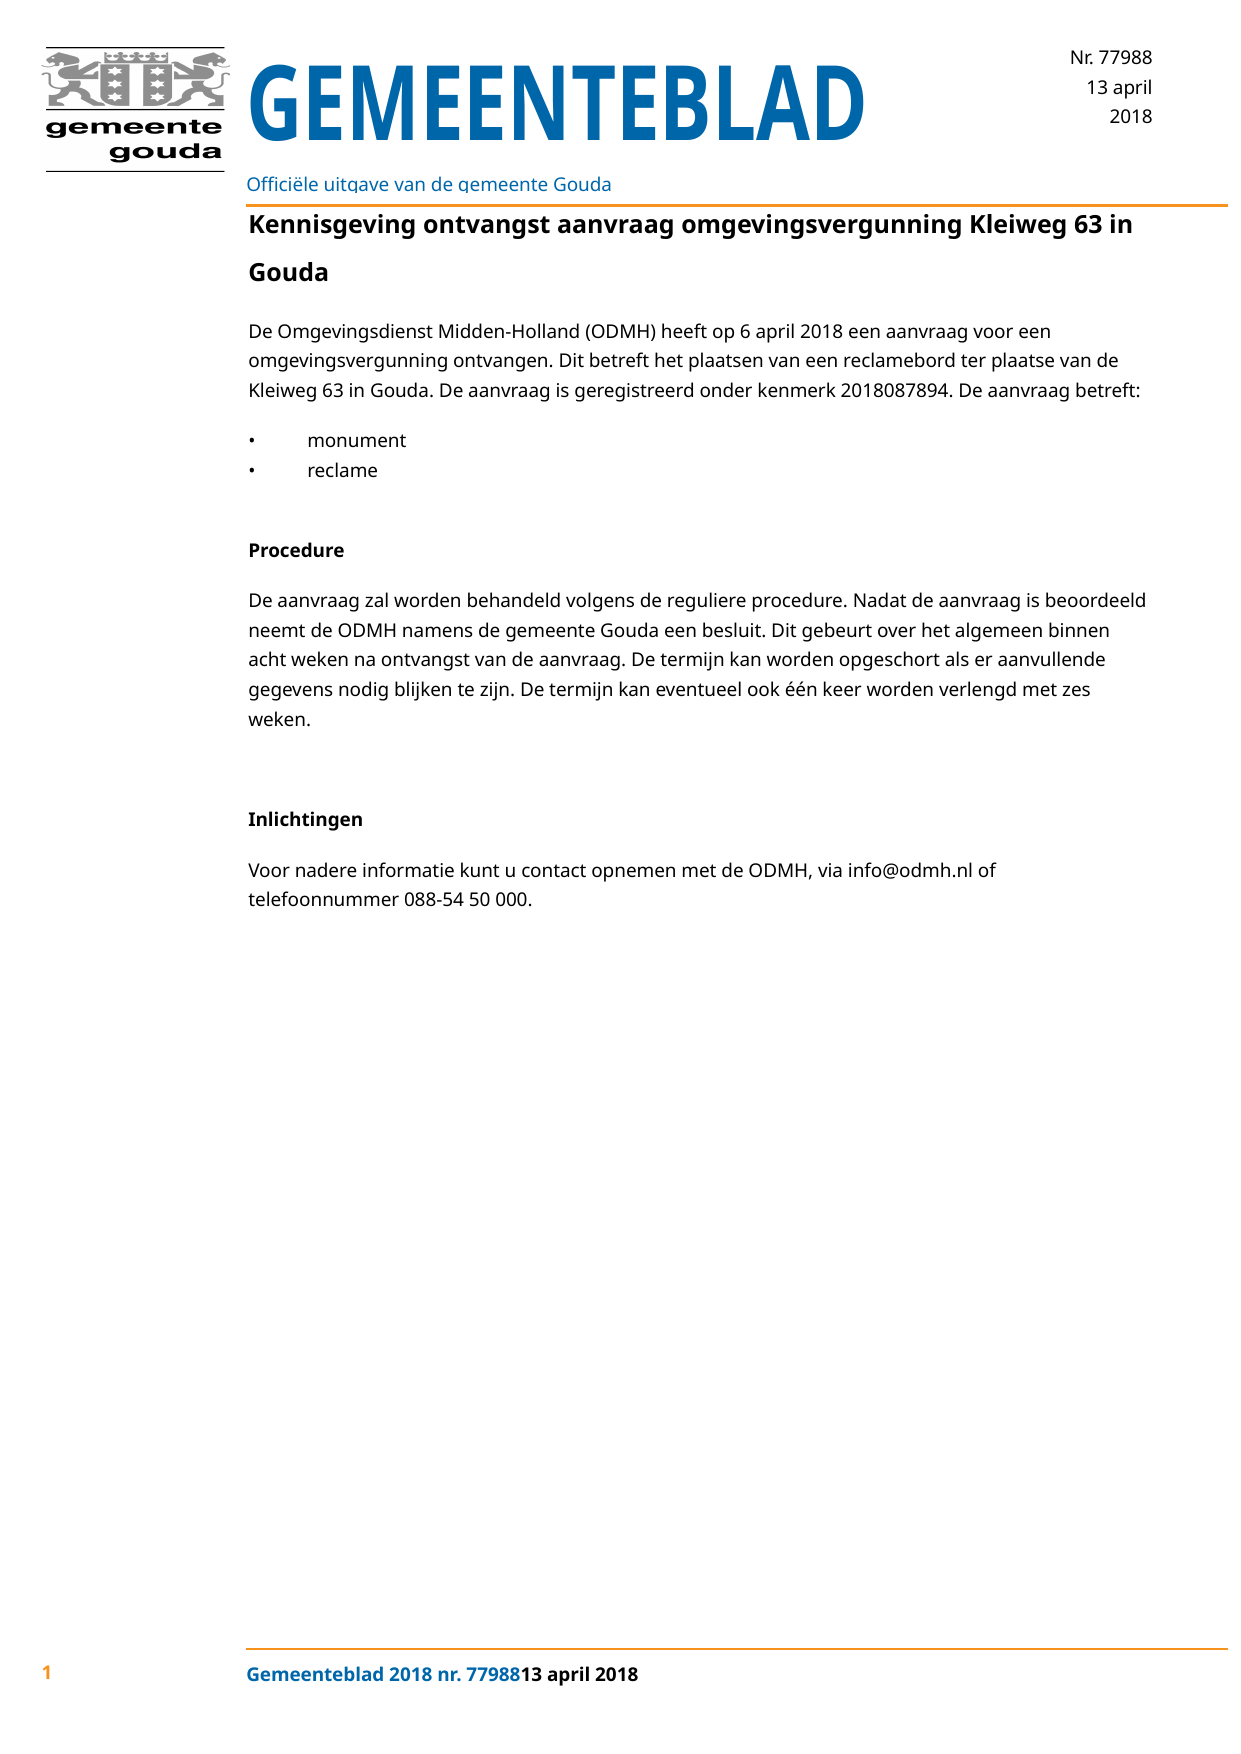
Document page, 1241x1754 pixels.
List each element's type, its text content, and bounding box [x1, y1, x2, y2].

text Procedure [248, 537, 1152, 563]
text Kennisgeving ontvangst aanvraag omgevingsvergunning Kleiweg 63 in Gouda [248, 207, 1152, 288]
text De Omgevingsdienst Midden-Holland (ODMH) heeft op 6 april 2018 een aanvraag voor een omgevingsvergunning ontvangen. Dit betreft het plaatsen van een reclamebord ter plaatse van de Kleiweg 63 in Gouda. De aanvraag is geregistreerd onder kenmerk 2018087894. De aanvraag betreft: [248, 318, 1152, 403]
list reclame [248, 457, 1152, 483]
picture [41, 47, 231, 172]
text De aanvraag zal worden behandeld volgens de reguliere procedure. Nadat de aanvraag is beoordeeld neemt de ODMH namens de gemeente Gouda een besluit. Dit gebeurt over het algemeen binnen acht weken na ontvangst van de aanvraag. De termijn kan worden opgeschort als er aanvullende gegevens nodig blijken te zijn. De termijn kan eventueel ook één keer worden verlengd met zes weken. [248, 587, 1152, 732]
text Voor nadere informatie kunt u contact opnemen met de ODMH, via info@odmh.nl of telefoonnummer 088-54 50 000. [248, 857, 1152, 912]
text Inlichtingen [248, 807, 1152, 832]
list monument [248, 427, 1152, 453]
